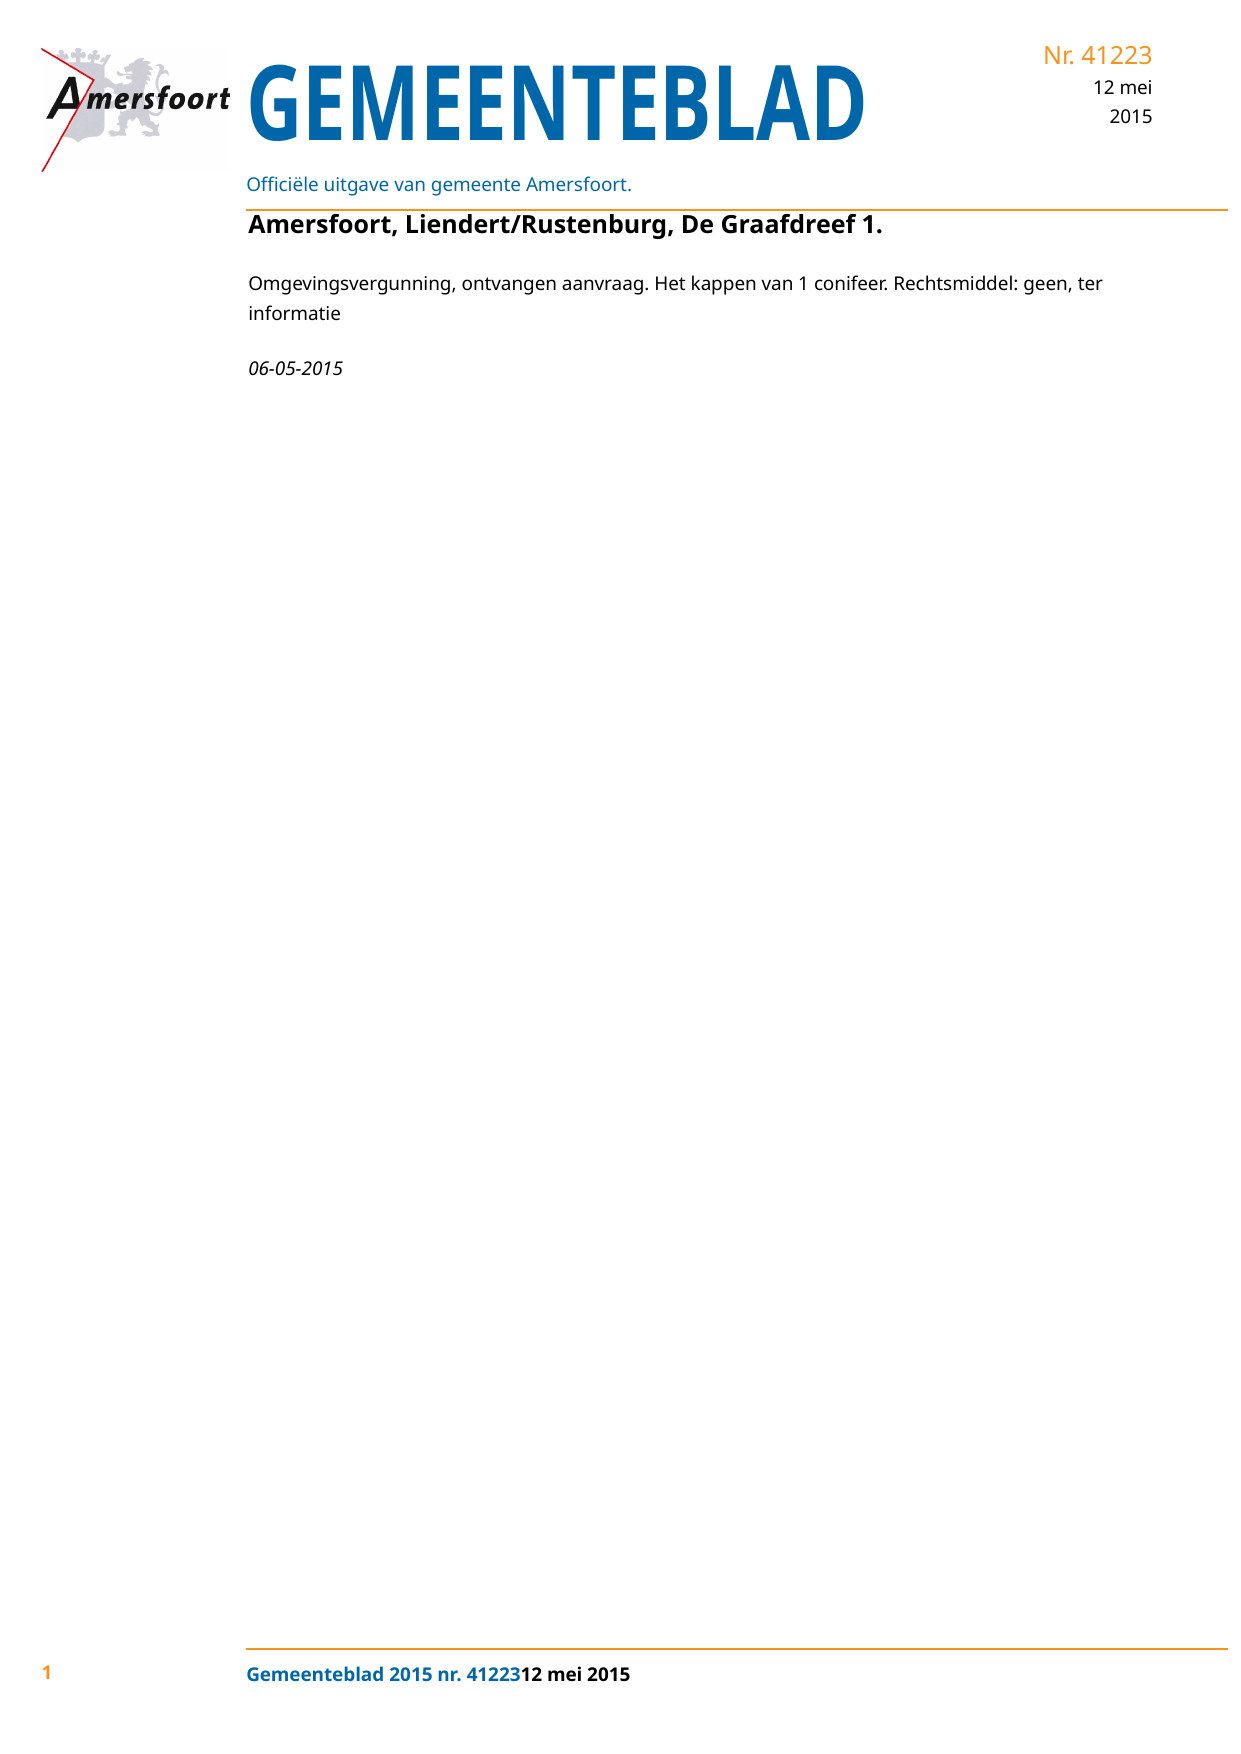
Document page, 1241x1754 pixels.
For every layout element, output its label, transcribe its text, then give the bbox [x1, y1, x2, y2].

text Omgevingsvergunning, ontvangen aanvraag. Het kappen van 1 conifeer. Rechtsmiddel: geen, ter informatie [248, 270, 1152, 326]
text Amersfoort, Liendert/Rustenburg, De Graafdreef 1. [248, 211, 1152, 241]
picture [41, 47, 231, 172]
text 06-05-2015 [248, 355, 1152, 381]
